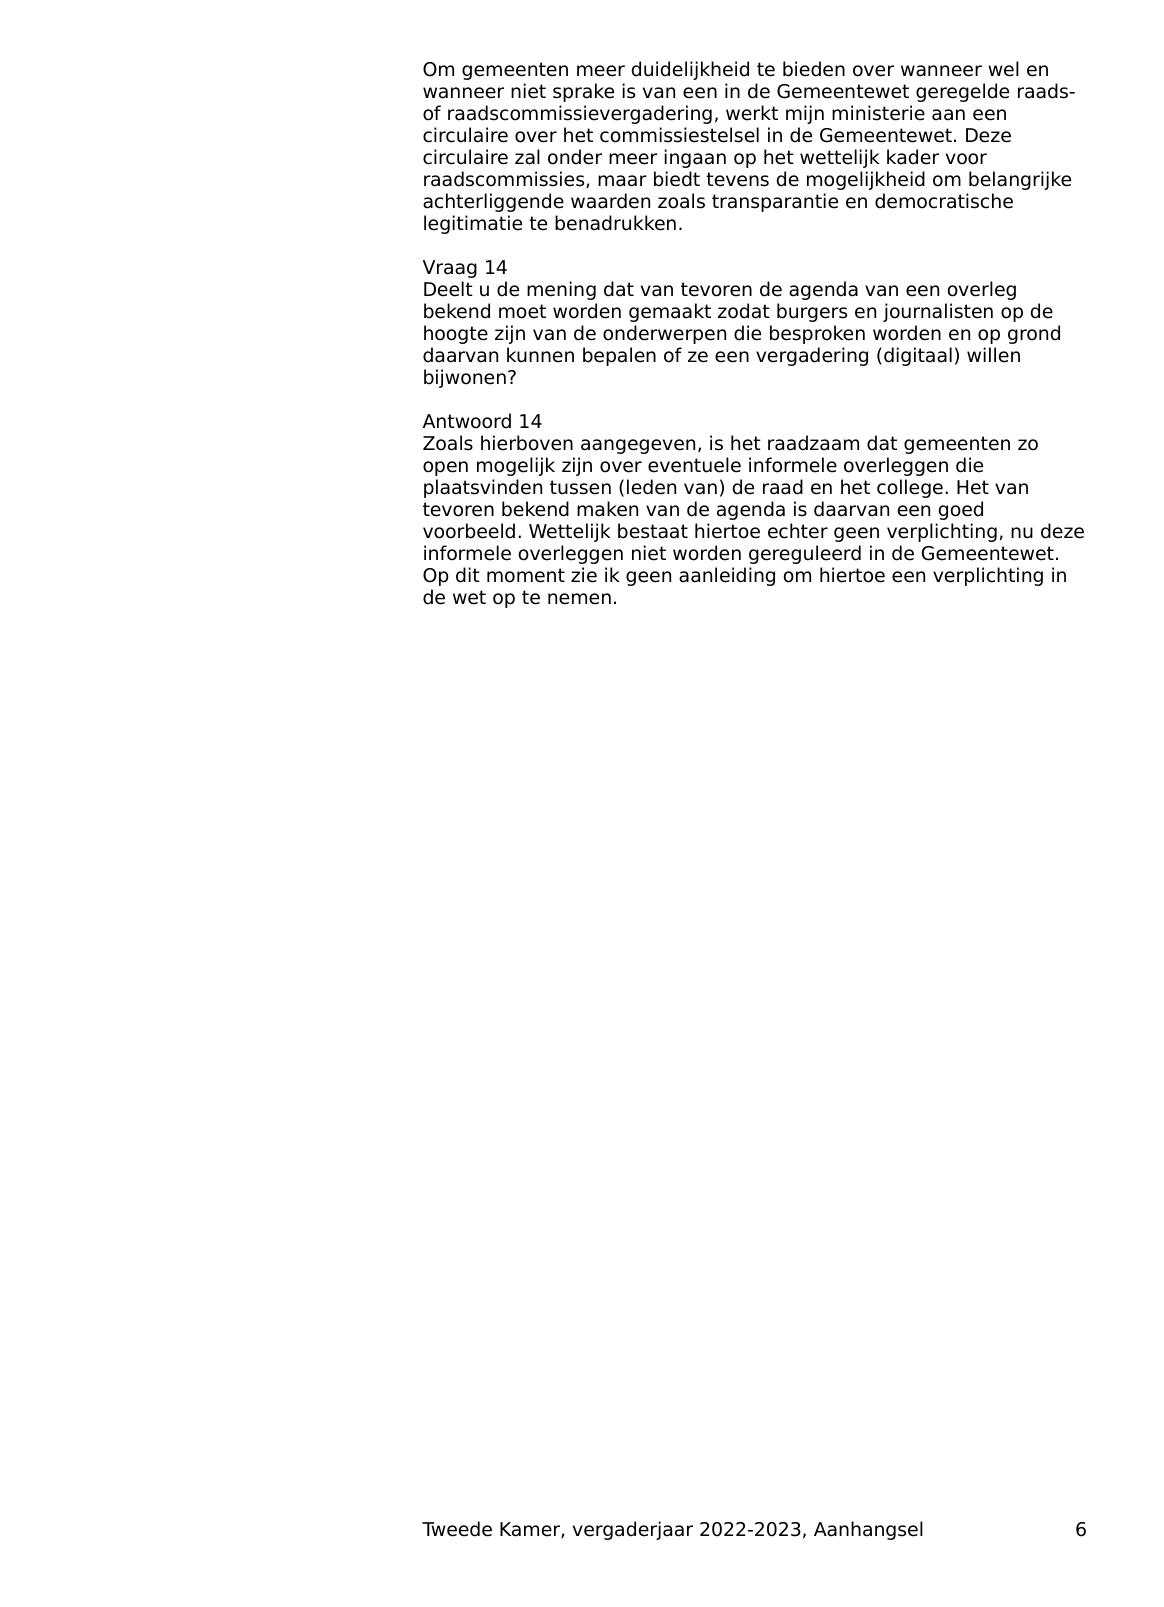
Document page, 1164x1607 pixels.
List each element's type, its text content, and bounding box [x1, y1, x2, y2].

text Zoals hierboven aangegeven, is het raadzaam dat gemeenten zo open mogelijk zijn over eventuele informele overleggen die plaatsvinden tussen (leden van) de raad en het college. Het van tevoren bekend maken van de agenda is daarvan een goed voorbeeld. Wettelijk bestaat hiertoe echter geen verplichting, nu deze informele overleggen niet worden gereguleerd in de Gemeentewet. Op dit moment zie ik geen aanleiding om hiertoe een verplichting in de wet op te nemen. [422, 433, 1087, 609]
text Deelt u de mening dat van tevoren de agenda van een overleg bekend moet worden gemaakt zodat burgers en journalisten op de hoogte zijn van de onderwerpen die besproken worden en op grond daarvan kunnen bepalen of ze een vergadering (digitaal) willen bijwonen? [422, 279, 1087, 389]
text Vraag 14 [422, 257, 1087, 279]
text Antwoord 14 [422, 411, 1087, 433]
text Om gemeenten meer duidelijkheid te bieden over wanneer wel en wanneer niet sprake is van een in de Gemeentewet geregelde raads- of raadscommissievergadering, werkt mijn ministerie aan een circulaire over het commissiestelsel in de Gemeentewet. Deze circulaire zal onder meer ingaan op het wettelijk kader voor raadscommissies, maar biedt tevens de mogelijkheid om belangrijke achterliggende waarden zoals transparantie en democratische legitimatie te benadrukken. [422, 59, 1087, 235]
